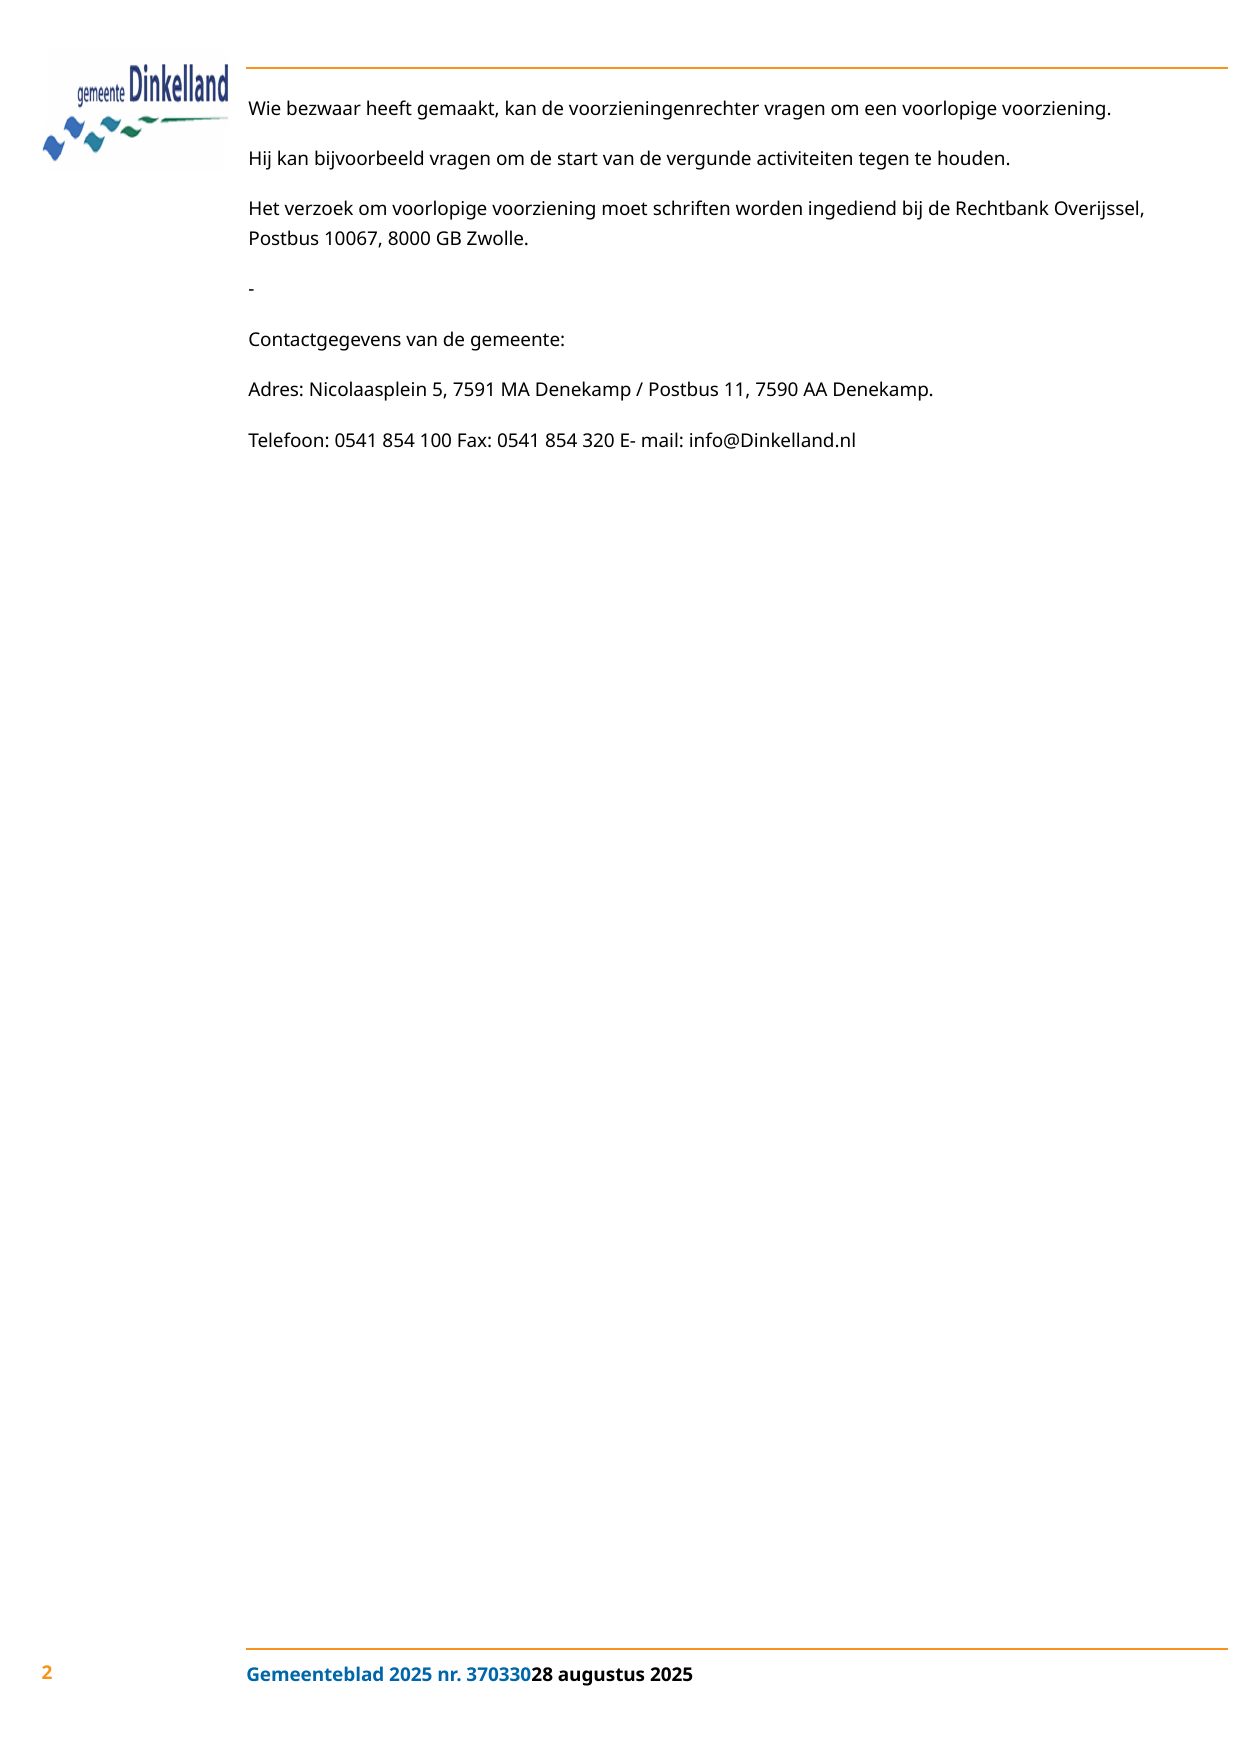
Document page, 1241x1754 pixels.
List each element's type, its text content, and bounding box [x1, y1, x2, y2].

text Contactgegevens van de gemeente: [248, 326, 1152, 352]
text Hij kan bijvoorbeeld vragen om de start van de vergunde activiteiten tegen te houden. [248, 145, 1152, 171]
text Wie bezwaar heeft gemaakt, kan de voorzieningenrechter vragen om een voorlopige voorziening. [248, 95, 1152, 121]
text Het verzoek om voorlopige voorziening moet schriften worden ingediend bij de Rechtbank Overijssel, Postbus 10067, 8000 GB Zwolle. [248, 196, 1152, 251]
picture [41, 47, 231, 172]
text Adres: Nicolaasplein 5, 7591 MA Denekamp / Postbus 11, 7590 AA Denekamp. [248, 376, 1152, 402]
text - [248, 276, 1152, 301]
text Telefoon: 0541 854 100 Fax: 0541 854 320 E- mail: info@Dinkelland.nl [248, 427, 1152, 453]
